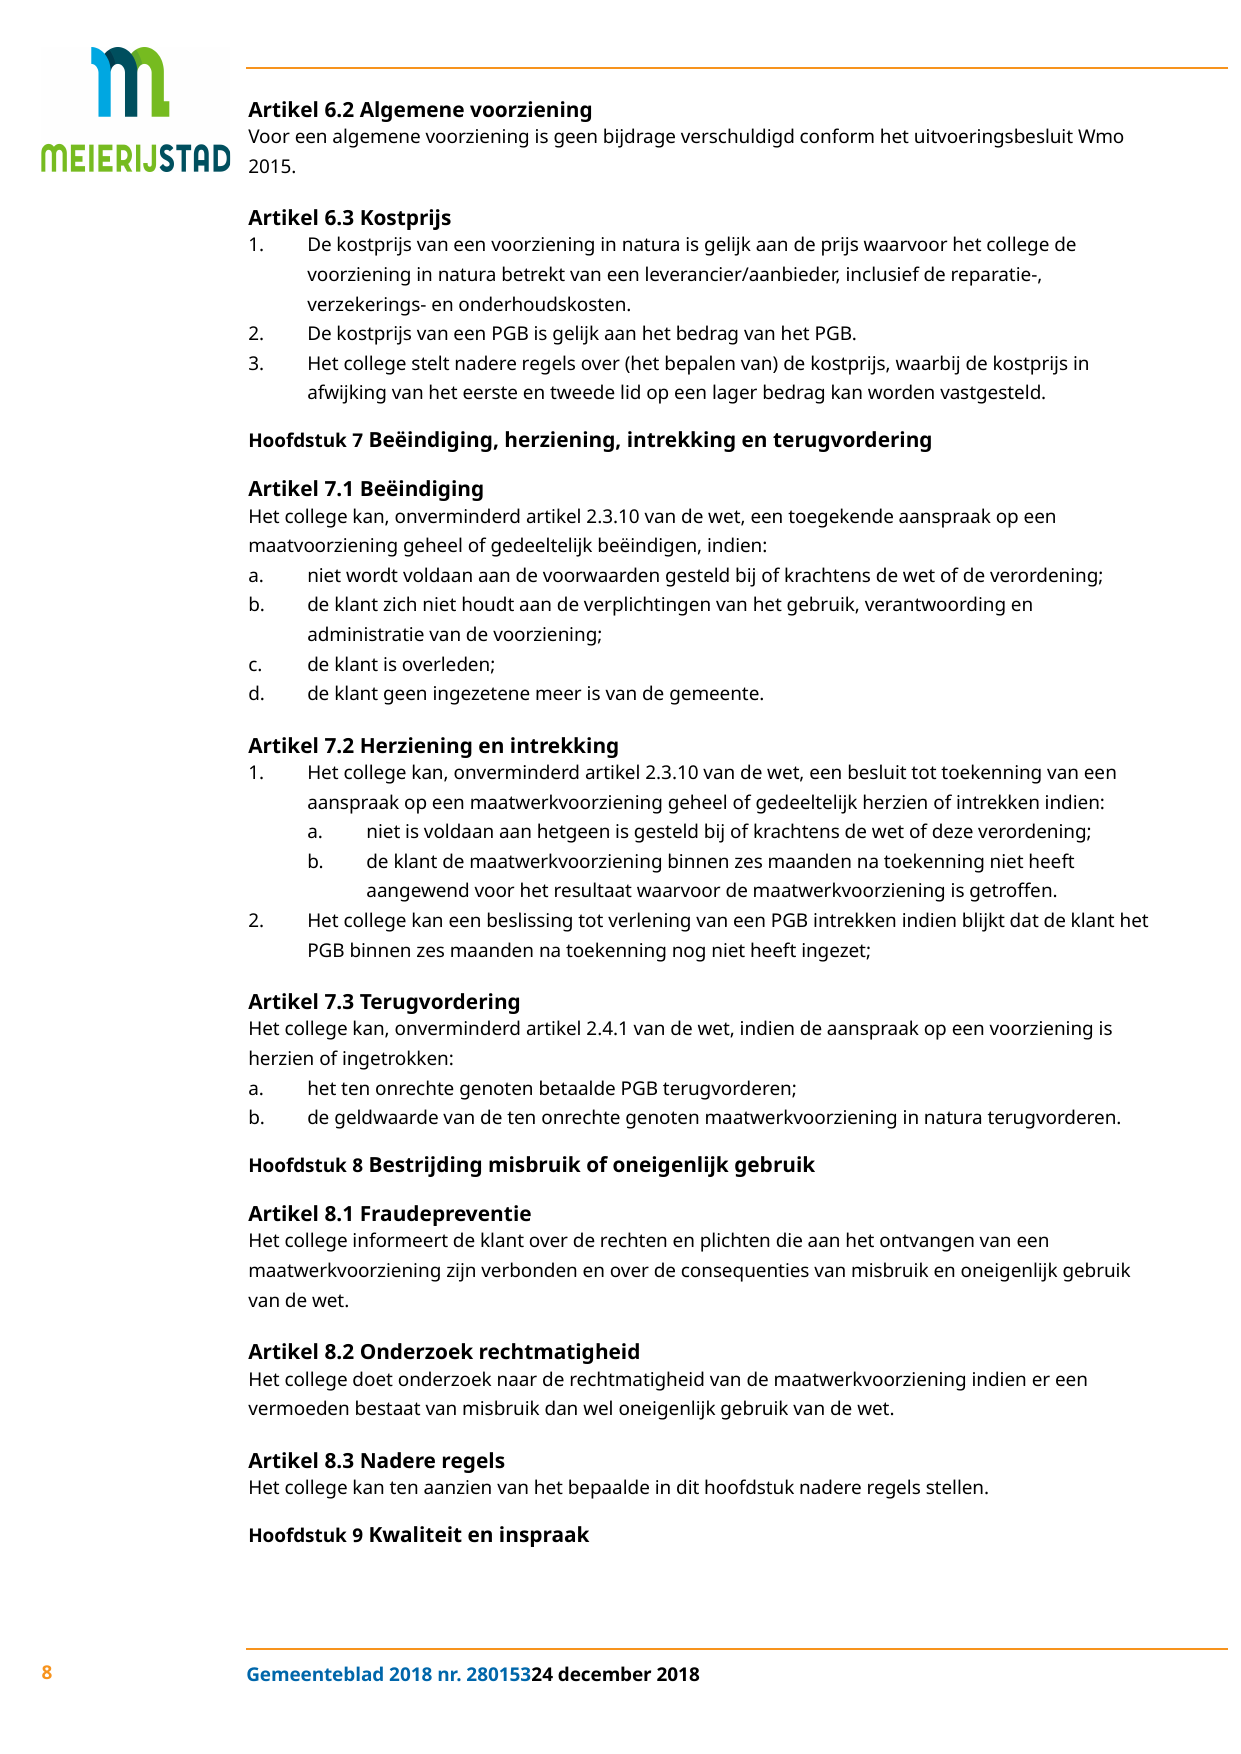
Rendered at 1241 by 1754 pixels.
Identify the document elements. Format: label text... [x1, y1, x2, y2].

text Het college kan, onverminderd artikel 2.4.1 van de wet, indien de aanspraak op een voorziening is herzien of ingetrokken: [248, 1016, 1152, 1071]
list niet wordt voldaan aan de voorwaarden gesteld bij of krachtens de wet of de verordening; [248, 562, 1152, 588]
list de klant is overleden; [248, 651, 1152, 677]
text Artikel 6.3 Kostprijs [248, 203, 1152, 232]
list de geldwaarde van de ten onrechte genoten maatwerkvoorziening in natura terugvorderen. [248, 1104, 1152, 1130]
picture [41, 47, 231, 172]
list de klant geen ingezetene meer is van de gemeente. [248, 680, 1152, 706]
text Artikel 8.1 Fraudepreventie [248, 1199, 1152, 1228]
text Artikel 7.1 Beëindiging [248, 474, 1152, 503]
text Het college informeert de klant over de rechten en plichten die aan het ontvangen van een maatwerkvoorziening zijn verbonden en over de consequenties van misbruik en oneigenlijk gebruik van de wet. [248, 1228, 1152, 1313]
list niet is voldaan aan hetgeen is gesteld bij of krachtens de wet of deze verordening; [307, 818, 1152, 844]
text Artikel 7.2 Herziening en intrekking [248, 731, 1152, 759]
list het ten onrechte genoten betaalde PGB terugvorderen; [248, 1075, 1152, 1101]
list de klant de maatwerkvoorziening binnen zes maanden na toekenning niet heeft aangewend voor het resultaat waarvoor de maatwerkvoorziening is getroffen. [307, 848, 1152, 903]
text Artikel 8.2 Onderzoek rechtmatigheid [248, 1337, 1152, 1366]
list De kostprijs van een PGB is gelijk aan het bedrag van het PGB. [248, 320, 1152, 346]
text Hoofdstuk 7 Beëindiging, herziening, intrekking en terugvordering [248, 425, 1152, 454]
list Het college kan, onverminderd artikel 2.3.10 van de wet, een besluit tot toekenning van een aanspraak op een maatwerkvoorziening geheel of gedeeltelijk herzien of intrekken indien: [248, 759, 1152, 814]
text Hoofdstuk 9 Kwaliteit en inspraak [248, 1520, 1152, 1548]
text Artikel 6.2 Algemene voorziening [248, 95, 1152, 123]
text Voor een algemene voorziening is geen bijdrage verschuldigd conform het uitvoeringsbesluit Wmo 2015. [248, 123, 1152, 178]
list De kostprijs van een voorziening in natura is gelijk aan de prijs waarvoor het college de voorziening in natura betrekt van een leverancier/aanbieder, inclusief de reparatie-, verzekerings- en onderhoudskosten. [248, 232, 1152, 317]
text Hoofdstuk 8 Bestrijding misbruik of oneigenlijk gebruik [248, 1150, 1152, 1178]
text Het college kan, onverminderd artikel 2.3.10 van de wet, een toegekende aanspraak op een maatvoorziening geheel of gedeeltelijk beëindigen, indien: [248, 503, 1152, 558]
list de klant zich niet houdt aan de verplichtingen van het gebruik, verantwoording en administratie van de voorziening; [248, 592, 1152, 647]
text Artikel 7.3 Terugvordering [248, 987, 1152, 1016]
text Artikel 8.3 Nadere regels [248, 1446, 1152, 1474]
text Het college kan ten aanzien van het bepaalde in dit hoofdstuk nadere regels stellen. [248, 1474, 1152, 1500]
list Het college stelt nadere regels over (het bepalen van) de kostprijs, waarbij de kostprijs in afwijking van het eerste en tweede lid op een lager bedrag kan worden vastgesteld. [248, 350, 1152, 405]
text Het college doet onderzoek naar de rechtmatigheid van de maatwerkvoorziening indien er een vermoeden bestaat van misbruik dan wel oneigenlijk gebruik van de wet. [248, 1366, 1152, 1421]
list Het college kan een beslissing tot verlening van een PGB intrekken indien blijkt dat de klant het PGB binnen zes maanden na toekenning nog niet heeft ingezet; [248, 907, 1152, 962]
